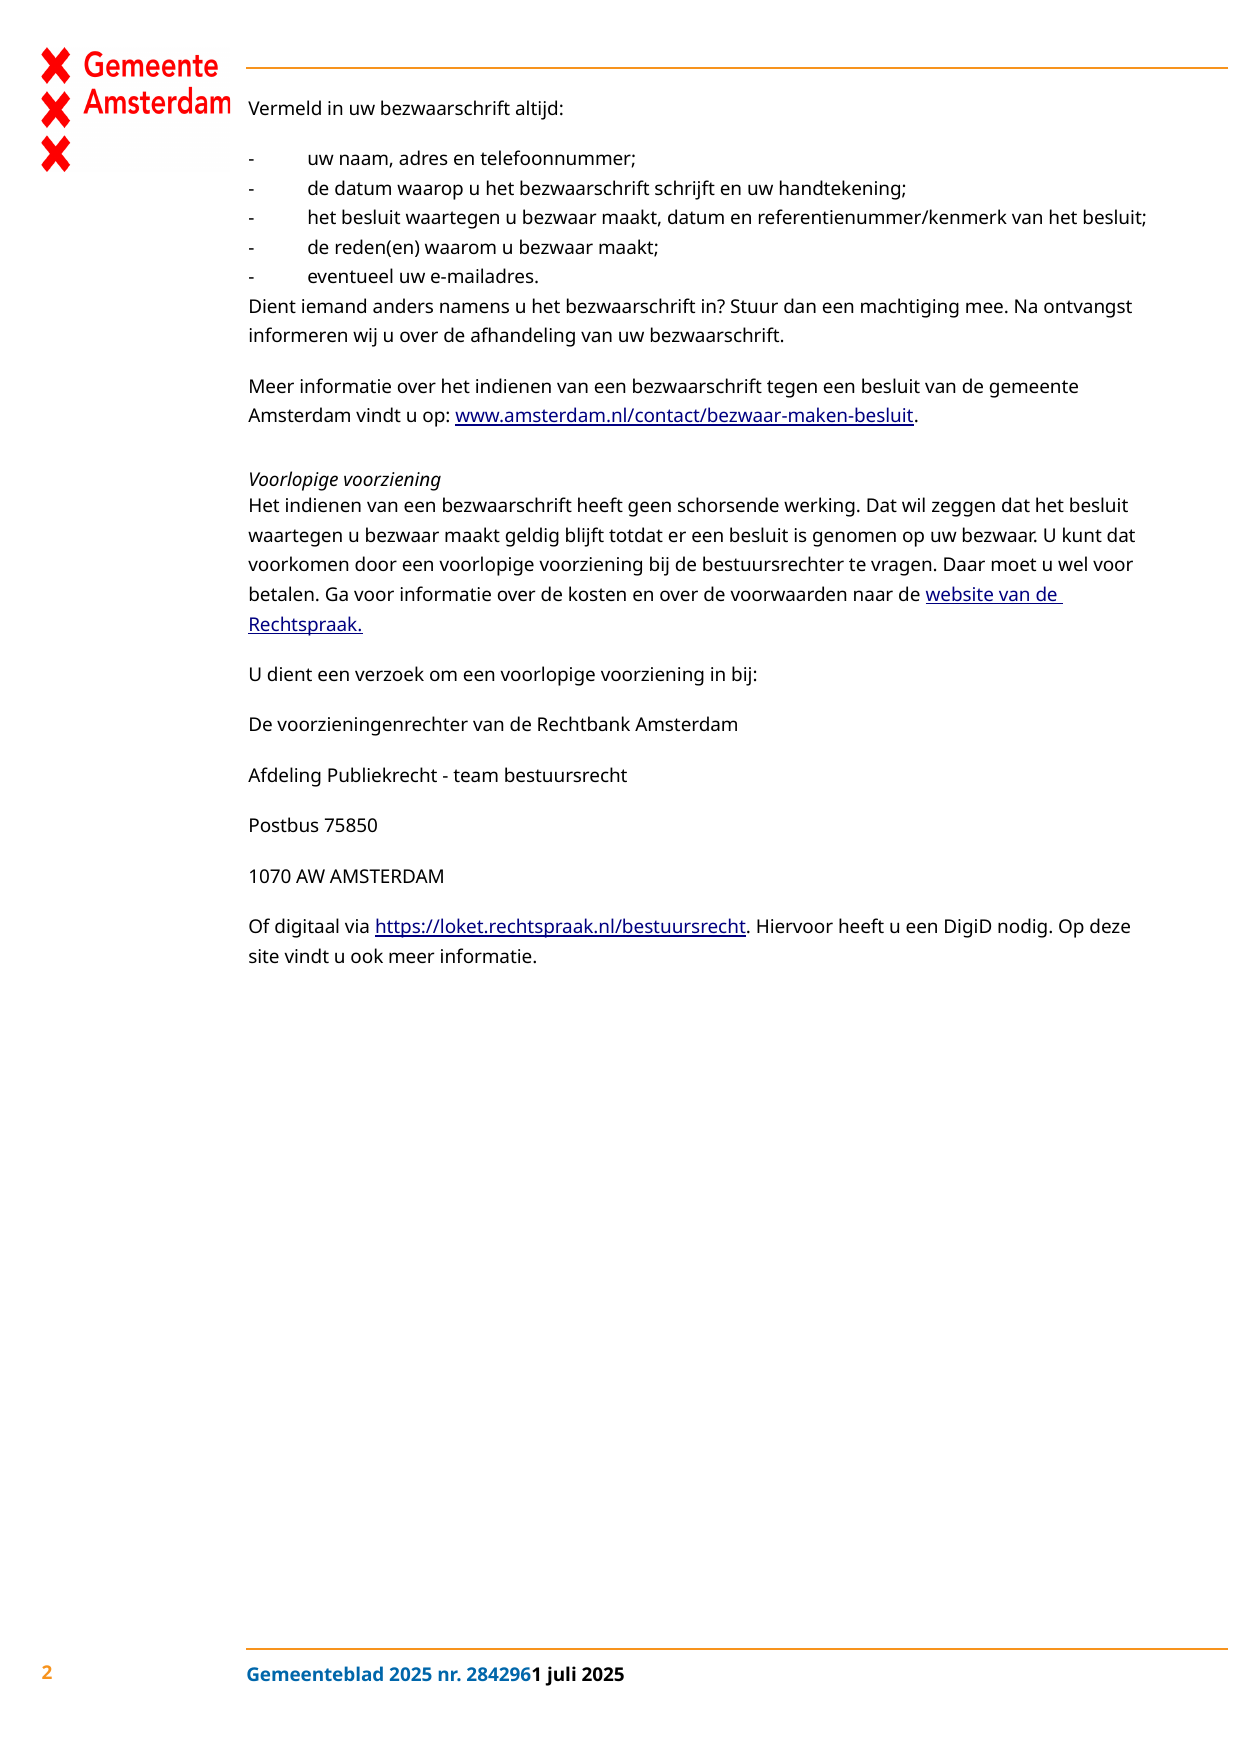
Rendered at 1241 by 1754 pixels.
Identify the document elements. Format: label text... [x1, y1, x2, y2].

text 1070 AW AMSTERDAM [248, 863, 1152, 888]
list de reden(en) waarom u bezwaar maakt; [248, 234, 1152, 260]
text U dient een verzoek om een voorlopige voorziening in bij: [248, 661, 1152, 687]
list de datum waarop u het bezwaarschrift schrijft en uw handtekening; [248, 175, 1152, 201]
list uw naam, adres en telefoonnummer; [248, 145, 1152, 171]
text De voorzieningenrechter van de Rechtbank Amsterdam [248, 712, 1152, 737]
text Meer informatie over het indienen van een bezwaarschrift tegen een besluit van de gemeente Amsterdam vindt u op: www.amsterdam.nl/contact/bezwaar-maken-besluit. [248, 373, 1152, 428]
text Afdeling Publiekrecht - team bestuursrecht [248, 762, 1152, 788]
text Dient iemand anders namens u het bezwaarschrift in? Stuur dan een machtiging mee. Na ontvangst informeren wij u over de afhandeling van uw bezwaarschrift. [248, 293, 1152, 348]
text Vermeld in uw bezwaarschrift altijd: [248, 95, 1152, 121]
text Of digitaal via https://loket.rechtspraak.nl/bestuursrecht. Hiervoor heeft u een DigiD nodig. Op deze site vindt u ook meer informatie. [248, 913, 1152, 968]
picture [41, 47, 231, 172]
text Het indienen van een bezwaarschrift heeft geen schorsende werking. Dat wil zeggen dat het besluit waartegen u bezwaar maakt geldig blijft totdat er een besluit is genomen op uw bezwaar. U kunt dat voorkomen door een voorlopige voorziening bij de bestuursrechter te vragen. Daar moet u wel voor betalen. Ga voor informatie over de kosten en over de voorwaarden naar de website van de Rechtspraak. [248, 492, 1152, 636]
list het besluit waartegen u bezwaar maakt, datum en referentienummer/kenmerk van het besluit; [248, 204, 1152, 230]
text Postbus 75850 [248, 812, 1152, 838]
list eventueel uw e-mailadres. [248, 263, 1152, 289]
text Voorlopige voorziening [248, 467, 1152, 492]
